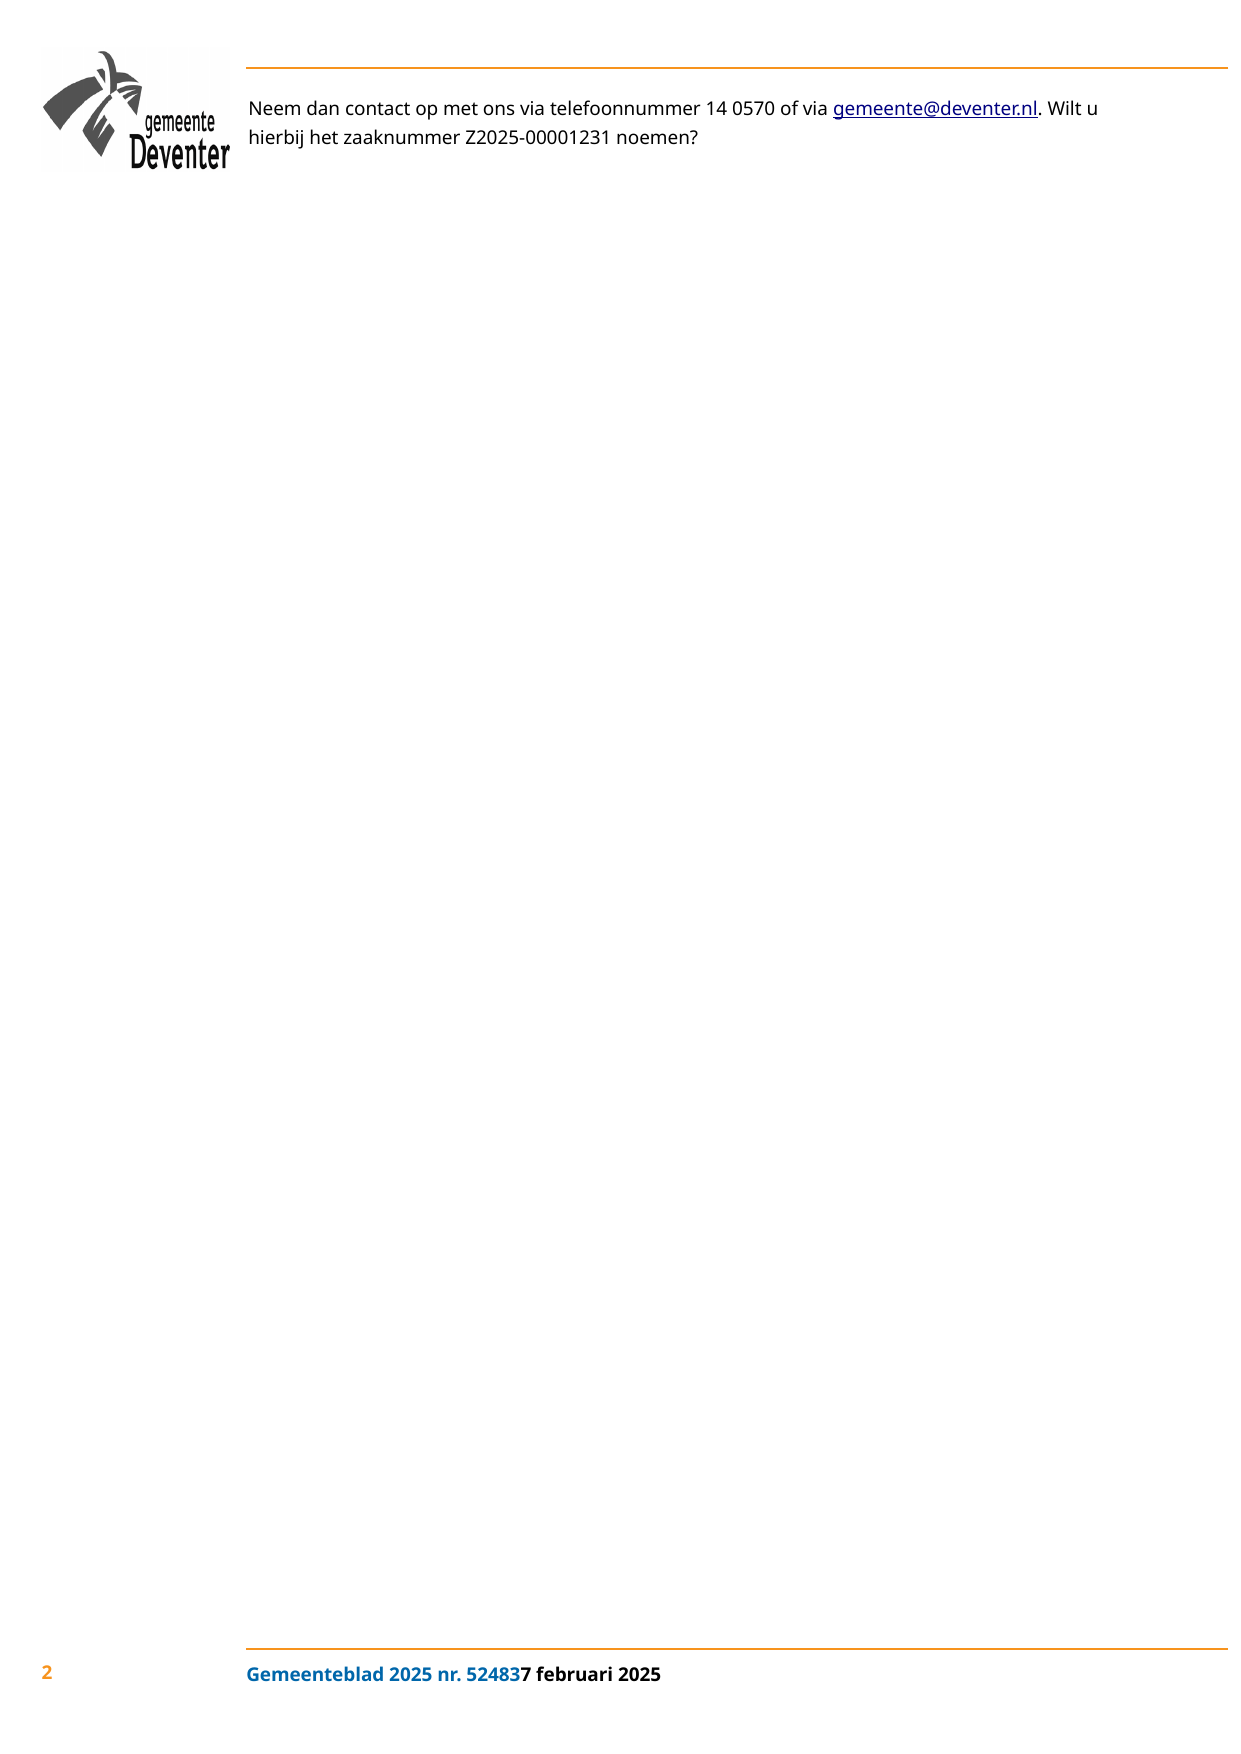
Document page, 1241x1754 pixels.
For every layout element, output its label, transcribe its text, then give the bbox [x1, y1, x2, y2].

text Neem dan contact op met ons via telefoonnummer 14 0570 of via gemeente@deventer.nl. Wilt u hierbij het zaaknummer Z2025-00001231 noemen? [248, 95, 1152, 150]
picture [41, 47, 231, 172]
